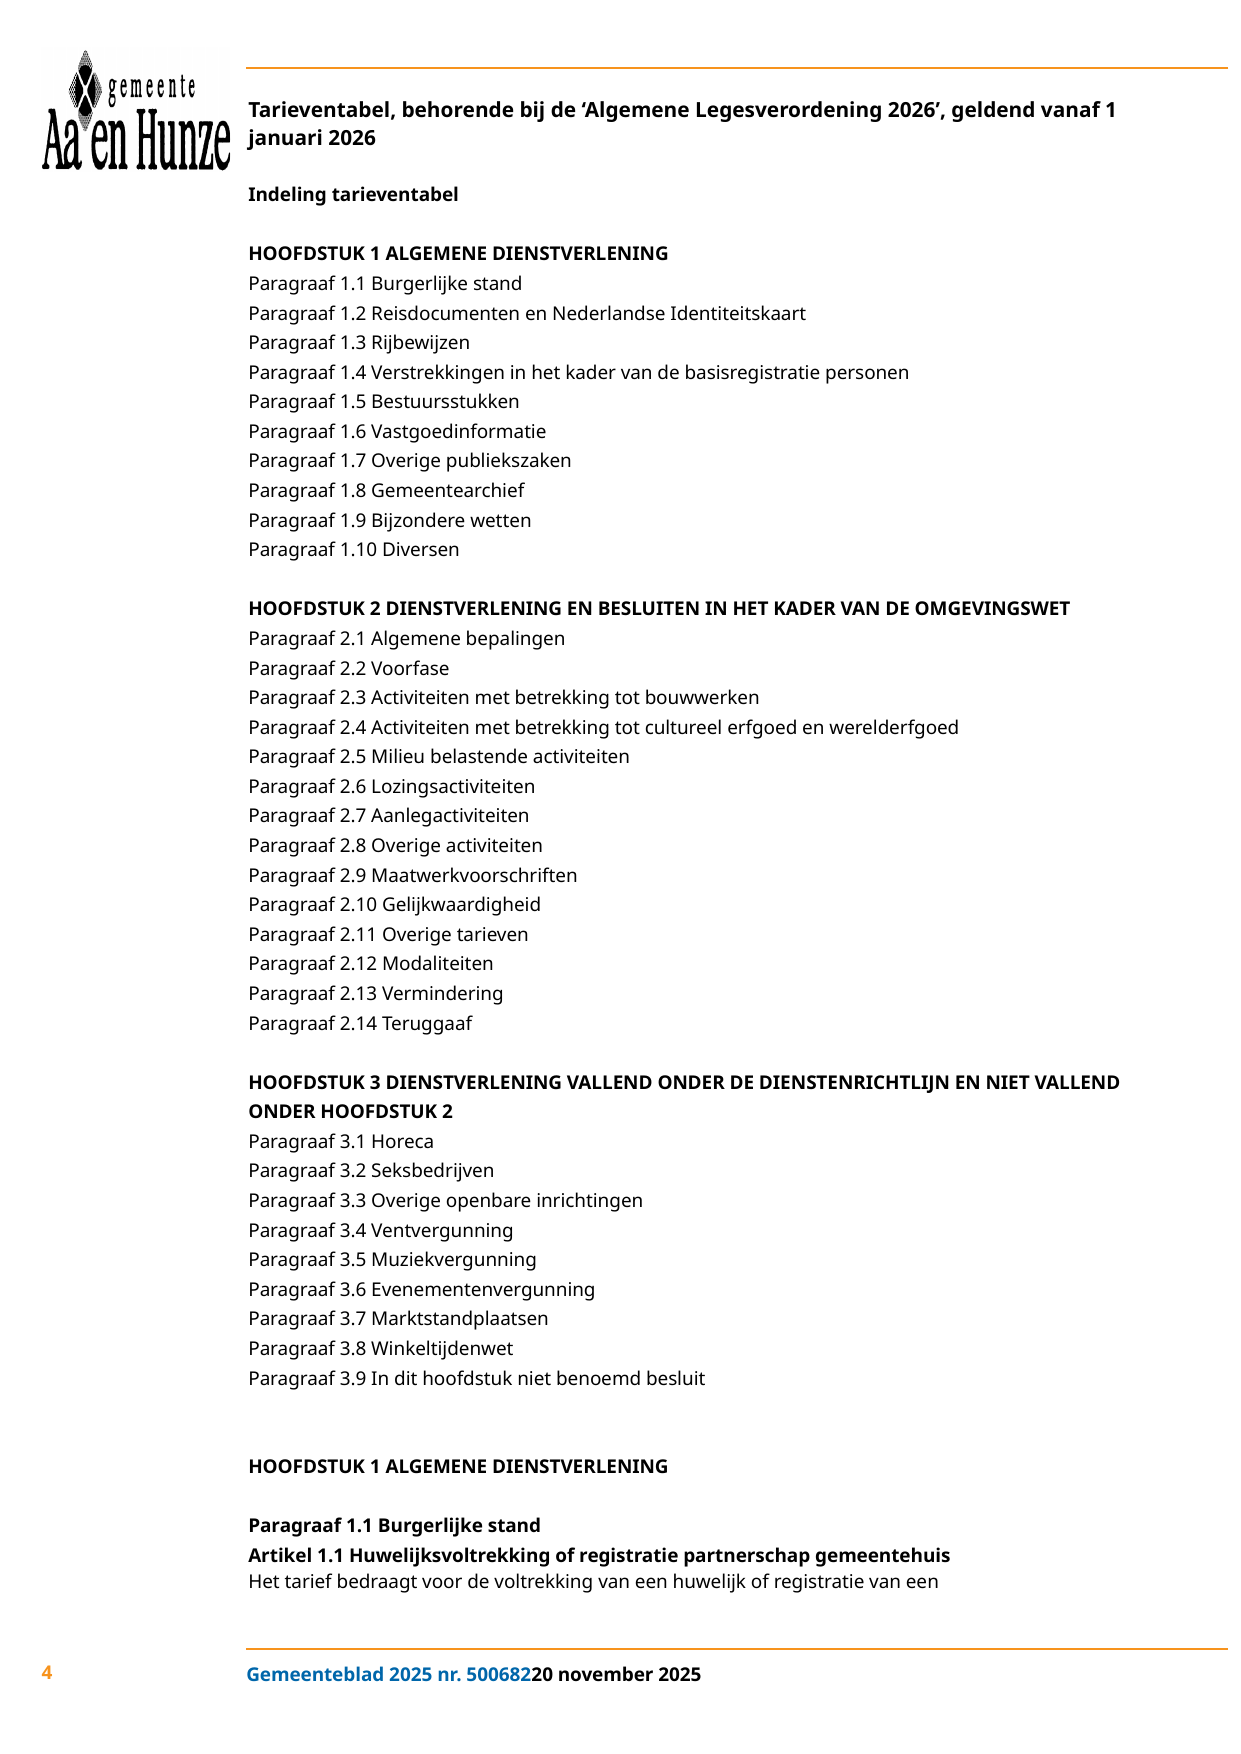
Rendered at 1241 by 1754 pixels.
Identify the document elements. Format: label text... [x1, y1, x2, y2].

text Paragraaf 1.8 Gemeentearchief [248, 477, 1152, 503]
text Paragraaf 2.12 Modaliteiten [248, 951, 1152, 976]
text HOOFDSTUK 2 DIENSTVERLENING EN BESLUITEN IN HET KADER VAN DE OMGEVINGSWET [248, 596, 1152, 621]
text Paragraaf 2.3 Activiteiten met betrekking tot bouwwerken [248, 684, 1152, 710]
text Paragraaf 3.7 Marktstandplaatsen [248, 1306, 1152, 1331]
text Paragraaf 1.2 Reisdocumenten en Nederlandse Identiteitskaart [248, 300, 1152, 325]
text Paragraaf 3.6 Evenementenvergunning [248, 1276, 1152, 1302]
text Paragraaf 3.8 Winkeltijdenwet [248, 1335, 1152, 1361]
text Paragraaf 3.5 Muziekvergunning [248, 1246, 1152, 1272]
text Tarieventabel, behorende bij de ‘Algemene Legesverordening 2026’, geldend vanaf 1 januari 2026 [248, 95, 1152, 152]
text Paragraaf 1.1 Burgerlijke stand [248, 1513, 1152, 1538]
text Paragraaf 3.9 In dit hoofdstuk niet benoemd besluit [248, 1365, 1152, 1390]
text Paragraaf 2.7 Aanlegactiviteiten [248, 803, 1152, 828]
text Paragraaf 1.4 Verstrekkingen in het kader van de basisregistratie personen [248, 359, 1152, 384]
text Paragraaf 1.1 Burgerlijke stand [248, 270, 1152, 296]
text Paragraaf 2.10 Gelijkwaardigheid [248, 891, 1152, 917]
text Paragraaf 2.9 Maatwerkvoorschriften [248, 862, 1152, 887]
text Paragraaf 1.6 Vastgoedinformatie [248, 418, 1152, 444]
text Indeling tarieventabel [248, 181, 1152, 207]
text Paragraaf 3.1 Horeca [248, 1128, 1152, 1154]
text HOOFDSTUK 1 ALGEMENE DIENSTVERLENING [248, 241, 1152, 266]
text Paragraaf 3.3 Overige openbare inrichtingen [248, 1187, 1152, 1213]
text Paragraaf 3.4 Ventvergunning [248, 1217, 1152, 1242]
text Paragraaf 1.10 Diversen [248, 536, 1152, 562]
text Paragraaf 2.11 Overige tarieven [248, 921, 1152, 947]
text Paragraaf 2.1 Algemene bepalingen [248, 625, 1152, 651]
text Paragraaf 1.9 Bijzondere wetten [248, 507, 1152, 532]
text Paragraaf 2.14 Teruggaaf [248, 1010, 1152, 1035]
table_cell [985, 1568, 1152, 1594]
text Paragraaf 1.5 Bestuursstukken [248, 388, 1152, 414]
text HOOFDSTUK 3 DIENSTVERLENING VALLEND ONDER DE DIENSTENRICHTLIJN EN NIET VALLEND ONDER HOOFDSTUK 2 [248, 1069, 1152, 1124]
table_header [985, 1542, 1152, 1568]
text Paragraaf 3.2 Seksbedrijven [248, 1158, 1152, 1183]
text Paragraaf 1.3 Rijbewijzen [248, 329, 1152, 355]
text HOOFDSTUK 1 ALGEMENE DIENSTVERLENING [248, 1453, 1152, 1479]
text Paragraaf 2.13 Vermindering [248, 980, 1152, 1006]
text Paragraaf 2.2 Voorfase [248, 655, 1152, 680]
text Paragraaf 2.4 Activiteiten met betrekking tot cultureel erfgoed en werelderfgoed [248, 714, 1152, 739]
picture [41, 47, 231, 172]
table_header Artikel 1.1 Huwelijksvoltrekking of registratie partnerschap gemeentehuis [248, 1542, 985, 1568]
text Paragraaf 2.6 Lozingsactiviteiten [248, 773, 1152, 799]
table_cell Het tarief bedraagt voor de voltrekking van een huwelijk of registratie van een [248, 1568, 985, 1594]
text Paragraaf 1.7 Overige publiekszaken [248, 448, 1152, 473]
text Paragraaf 2.5 Milieu belastende activiteiten [248, 743, 1152, 769]
text Paragraaf 2.8 Overige activiteiten [248, 832, 1152, 858]
